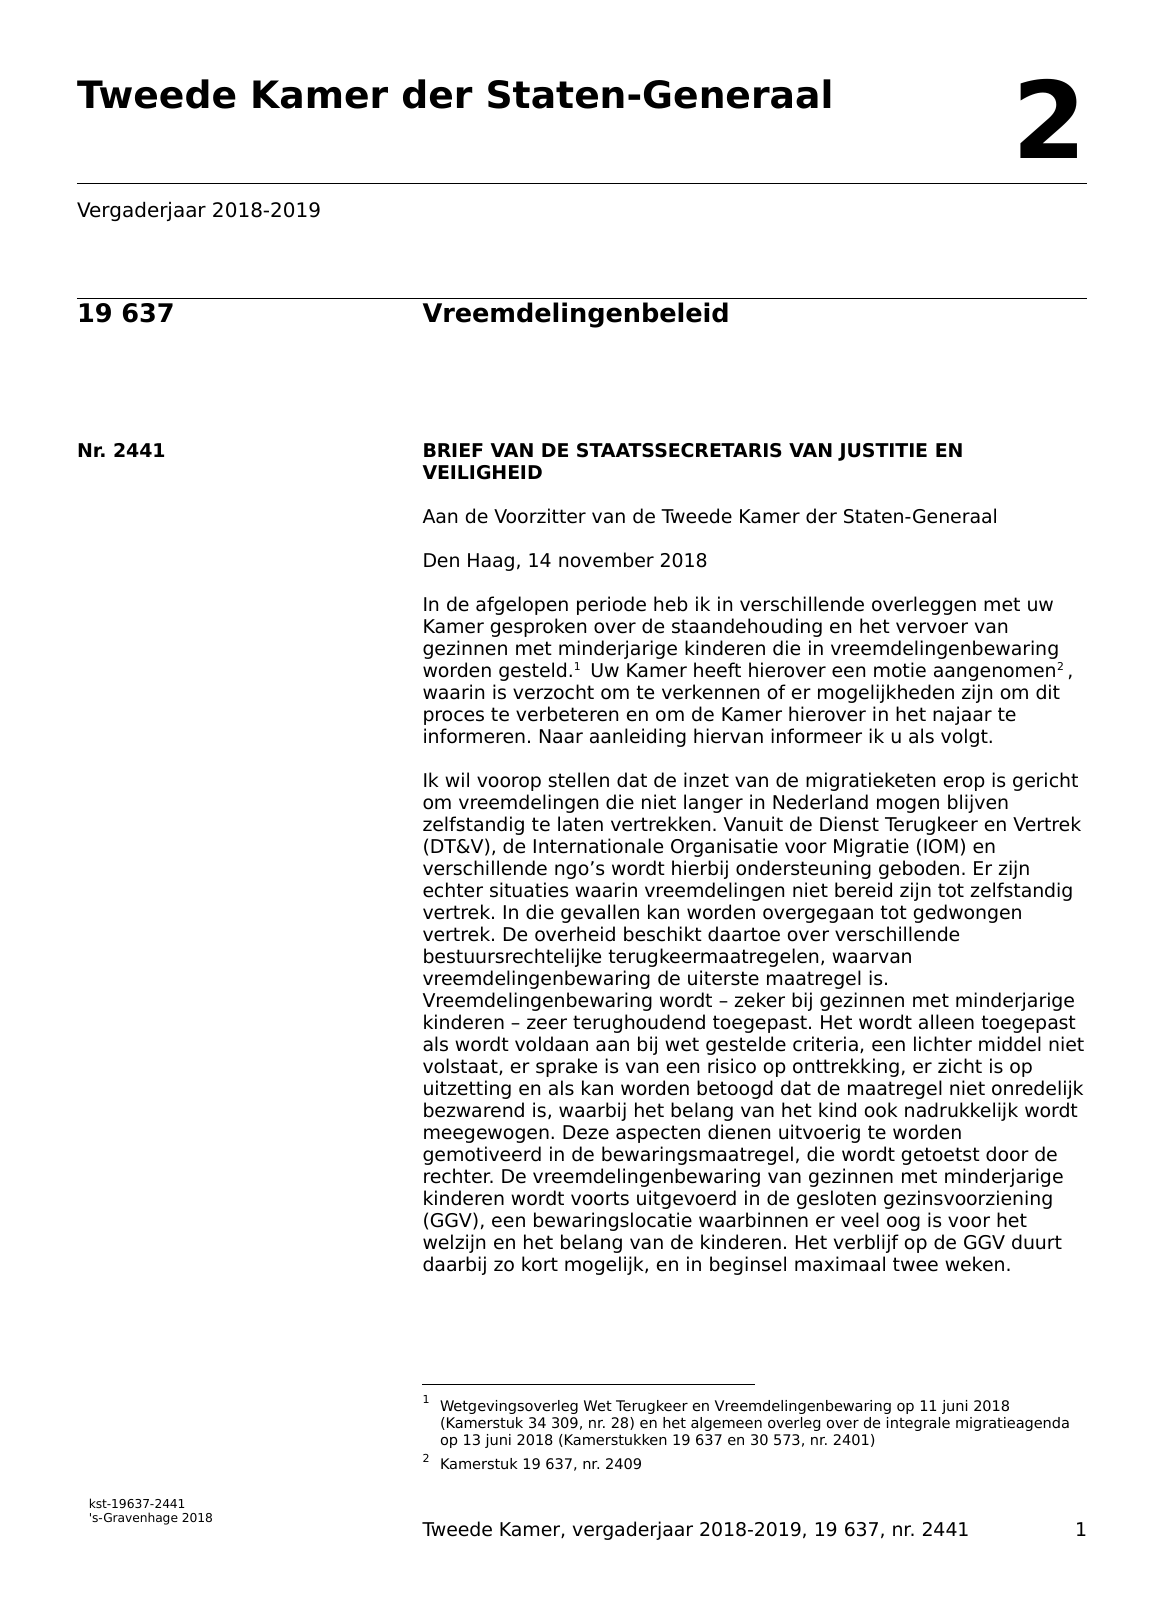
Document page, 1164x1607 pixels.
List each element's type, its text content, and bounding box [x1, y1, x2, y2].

text kst-19637-2441 [88, 1497, 323, 1511]
table_cell Vergaderjaar 2018-2019 [77, 184, 1087, 298]
subtitle Nr. 2441 BRIEF VAN DE STAATSSECRETARIS VAN JUSTITIE EN VEILIGHEID [77, 440, 1087, 484]
table_header 2 [886, 59, 1087, 183]
text Kamerstuk 19 637, nr. 2409 [422, 1452, 1087, 1474]
text Aan de Voorzitter van de Tweede Kamer der Staten-Generaal [422, 506, 1087, 528]
text Den Haag, 14 november 2018 [422, 550, 1087, 572]
text Ik wil voorop stellen dat de inzet van de migratieketen erop is gericht om vreemdelingen die niet langer in Nederland mogen blijven zelfstandig te laten vertrekken. Vanuit de Dienst Terugkeer en Vertrek (DT&V), de Internationale Organisatie voor Migratie (IOM) en verschillende ngo’s wordt hierbij ondersteuning geboden. Er zijn echter situaties waarin vreemdelingen niet bereid zijn tot zelfstandig vertrek. In die gevallen kan worden overgegaan tot gedwongen vertrek. De overheid beschikt daartoe over verschillende bestuursrechtelijke terugkeermaatregelen, waarvan vreemdelingenbewaring de uiterste maatregel is. Vreemdelingenbewaring wordt – zeker bij gezinnen met minderjarige kinderen – zeer terughoudend toegepast. Het wordt alleen toegepast als wordt voldaan aan bij wet gestelde criteria, een lichter middel niet volstaat, er sprake is van een risico op onttrekking, er zicht is op uitzetting en als kan worden betoogd dat de maatregel niet onredelijk bezwarend is, waarbij het belang van het kind ook nadrukkelijk wordt meegewogen. Deze aspecten dienen uitvoerig te worden gemotiveerd in de bewaringsmaatregel, die wordt getoetst door de rechter. De vreemdelingenbewaring van gezinnen met minderjarige kinderen wordt voorts uitgevoerd in de gesloten gezinsvoorziening (GGV), een bewaringslocatie waarbinnen er veel oog is voor het welzijn en het belang van de kinderen. Het verblijf op de GGV duurt daarbij zo kort mogelijk, en in beginsel maximaal twee weken. [422, 770, 1087, 1276]
subtitle 19 637 Vreemdelingenbeleid [77, 299, 1087, 329]
table_header Tweede Kamer der Staten-Generaal [77, 59, 886, 183]
text In de afgelopen periode heb ik in verschillende overleggen met uw Kamer gesproken over de staandehouding en het vervoer van gezinnen met minderjarige kinderen die in vreemdelingenbewaring worden gesteld. Uw Kamer heeft hierover een motie aangenomen, waarin is verzocht om te verkennen of er mogelijkheden zijn om dit proces te verbeteren en om de Kamer hierover in het najaar te informeren. Naar aanleiding hiervan informeer ik u als volgt. [422, 594, 1087, 748]
text 's-Gravenhage 2018 [88, 1511, 323, 1525]
text Wetgevingsoverleg Wet Terugkeer en Vreemdelingenbewaring op 11 juni 2018 (Kamerstuk 34 309, nr. 28) en het algemeen overleg over de integrale migratieagenda op 13 juni 2018 (Kamerstukken 19 637 en 30 573, nr. 2401) [422, 1393, 1087, 1449]
